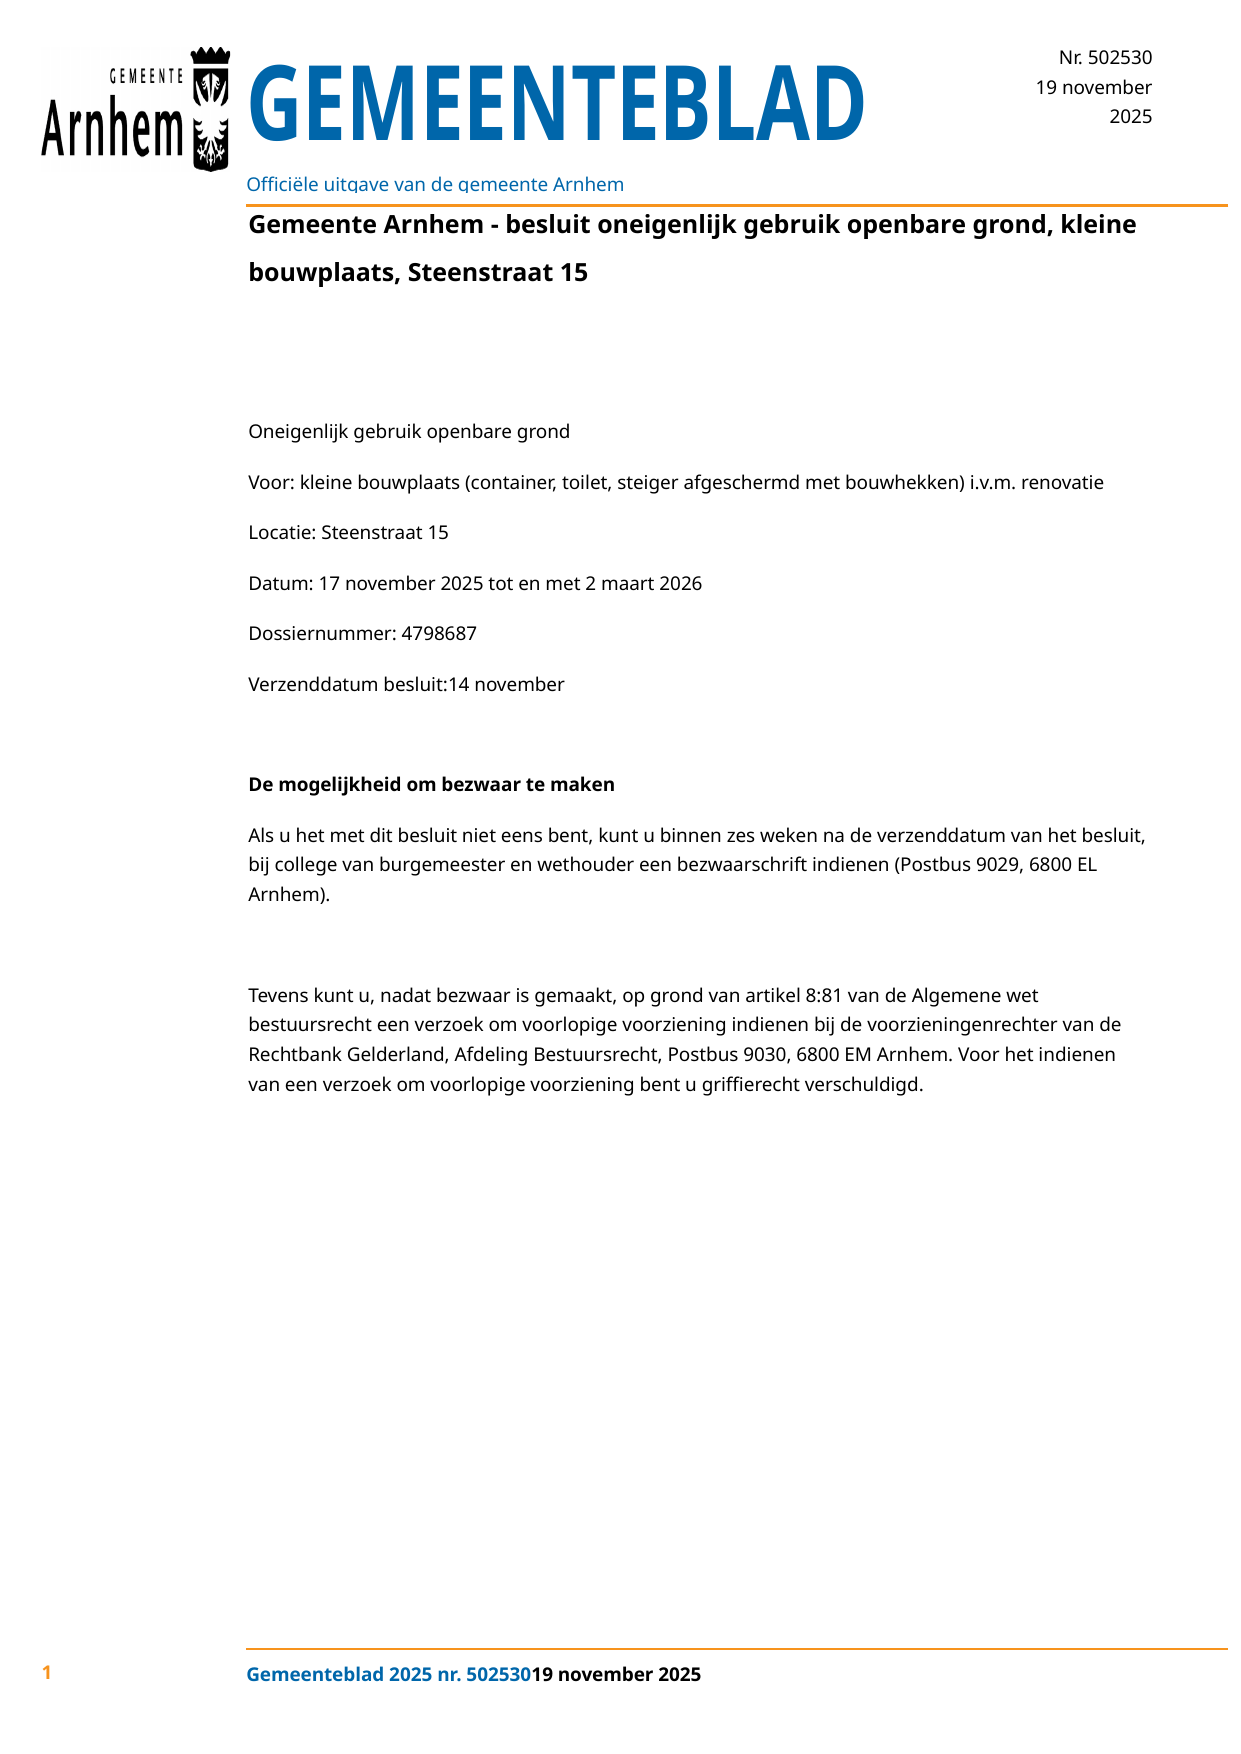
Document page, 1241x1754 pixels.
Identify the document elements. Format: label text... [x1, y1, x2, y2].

text Datum: 17 november 2025 tot en met 2 maart 2026 [248, 570, 1152, 596]
picture [41, 47, 231, 172]
text Gemeente Arnhem - besluit oneigenlijk gebruik openbare grond, kleine bouwplaats, Steenstraat 15 [248, 207, 1152, 288]
text Als u het met dit besluit niet eens bent, kunt u binnen zes weken na de verzenddatum van het besluit, bij college van burgemeester en wethouder een bezwaarschrift indienen (Postbus 9029, 6800 EL Arnhem). [248, 822, 1152, 907]
text De mogelijkheid om bezwaar te maken [248, 772, 1152, 797]
text Tevens kunt u, nadat bezwaar is gemaakt, op grond van artikel 8:81 van de Algemene wet bestuursrecht een verzoek om voorlopige voorziening indienen bij de voorzieningenrechter van de Rechtbank Gelderland, Afdeling Bestuursrecht, Postbus 9030, 6800 EM Arnhem. Voor het indienen van een verzoek om voorlopige voorziening bent u griffierecht verschuldigd. [248, 982, 1152, 1097]
text Oneigenlijk gebruik openbare grond [248, 419, 1152, 444]
text Verzenddatum besluit:14 november [248, 671, 1152, 697]
text Dossiernummer: 4798687 [248, 620, 1152, 646]
text Voor: kleine bouwplaats (container, toilet, steiger afgeschermd met bouwhekken) i.v.m. renovatie [248, 469, 1152, 495]
text Locatie: Steenstraat 15 [248, 519, 1152, 545]
